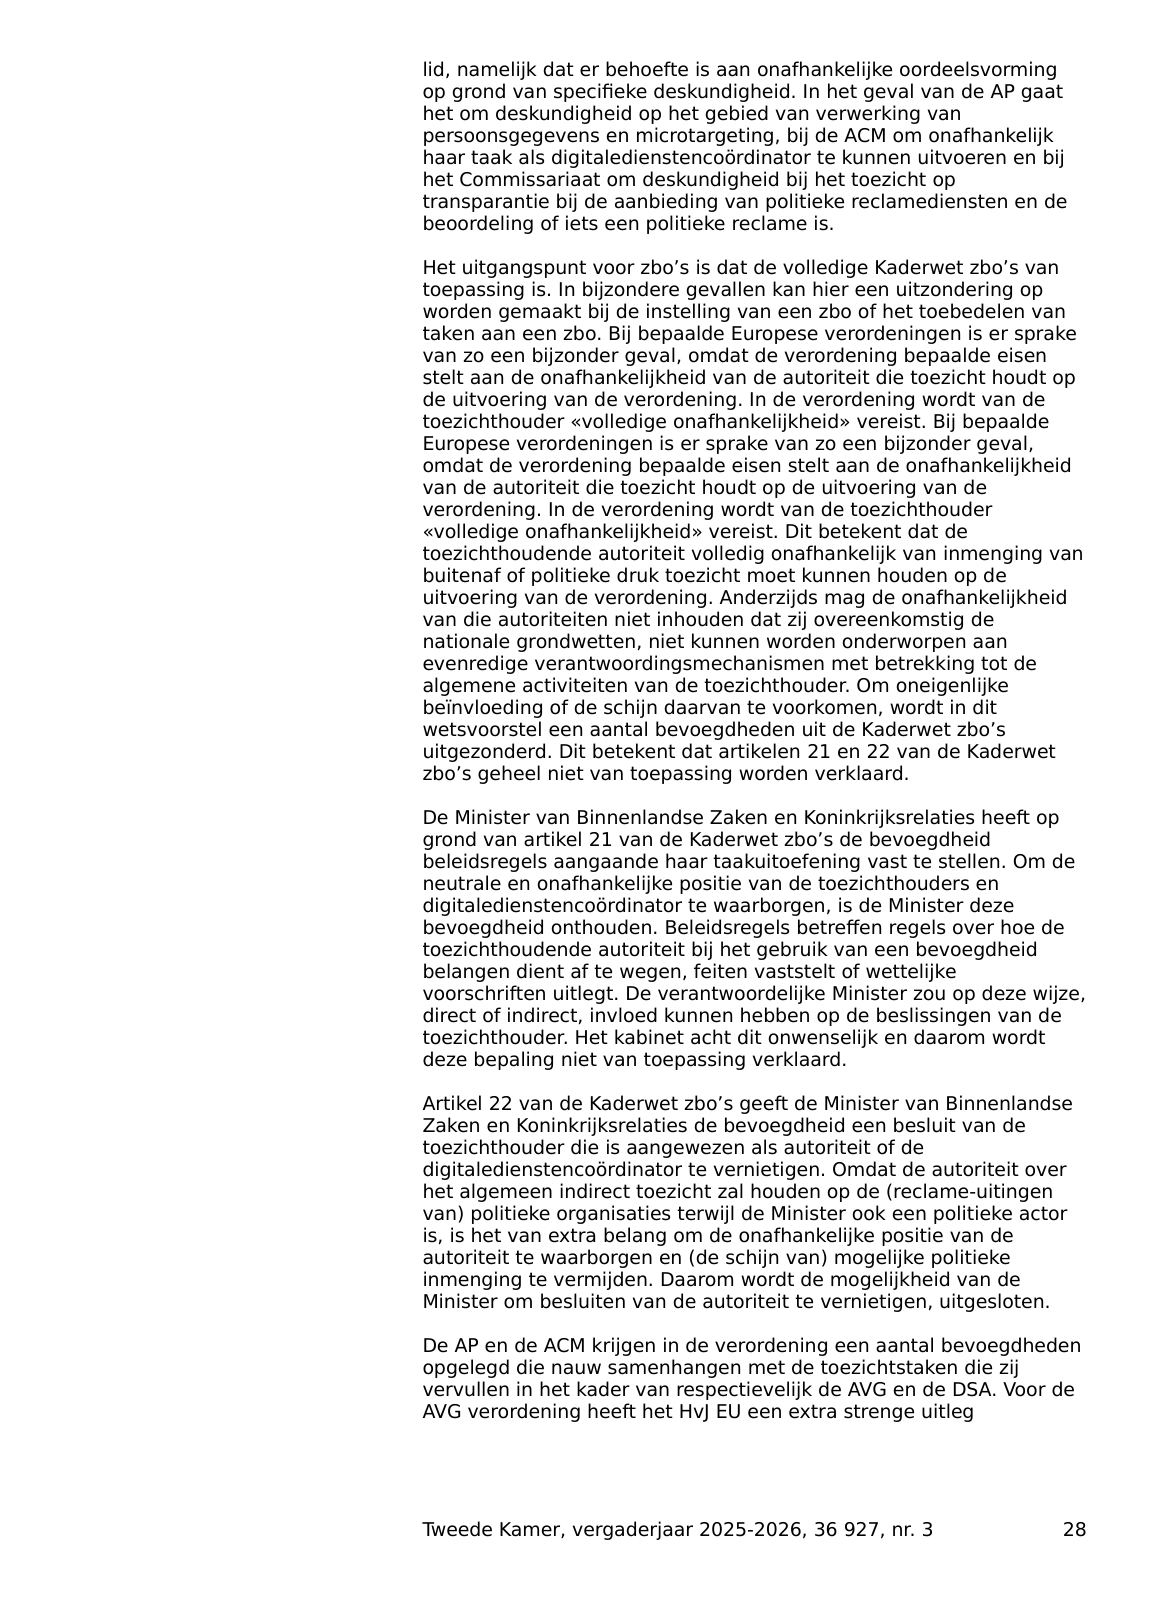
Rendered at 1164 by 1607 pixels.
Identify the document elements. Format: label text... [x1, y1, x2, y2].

text lid, namelijk dat er behoefte is aan onafhankelijke oordeelsvorming op grond van specifieke deskundigheid. In het geval van de AP gaat het om deskundigheid op het gebied van verwerking van persoonsgegevens en microtargeting, bij de ACM om onafhankelijk haar taak als digitaledienstencoördinator te kunnen uitvoeren en bij het Commissariaat om deskundigheid bij het toezicht op transparantie bij de aanbieding van politieke reclamediensten en de beoordeling of iets een politieke reclame is. [422, 59, 1087, 235]
text De Minister van Binnenlandse Zaken en Koninkrijksrelaties heeft op grond van artikel 21 van de Kaderwet zbo’s de bevoegdheid beleidsregels aangaande haar taakuitoefening vast te stellen. Om de neutrale en onafhankelijke positie van de toezichthouders en digitaledienstencoördinator te waarborgen, is de Minister deze bevoegdheid onthouden. Beleidsregels betreffen regels over hoe de toezichthoudende autoriteit bij het gebruik van een bevoegdheid belangen dient af te wegen, feiten vaststelt of wettelijke voorschriften uitlegt. De verantwoordelijke Minister zou op deze wijze, direct of indirect, invloed kunnen hebben op de beslissingen van de toezichthouder. Het kabinet acht dit onwenselijk en daarom wordt deze bepaling niet van toepassing verklaard. [422, 807, 1087, 1071]
text Artikel 22 van de Kaderwet zbo’s geeft de Minister van Binnenlandse Zaken en Koninkrijksrelaties de bevoegdheid een besluit van de toezichthouder die is aangewezen als autoriteit of de digitaledienstencoördinator te vernietigen. Omdat de autoriteit over het algemeen indirect toezicht zal houden op de (reclame-uitingen van) politieke organisaties terwijl de Minister ook een politieke actor is, is het van extra belang om de onafhankelijke positie van de autoriteit te waarborgen en (de schijn van) mogelijke politieke inmenging te vermijden. Daarom wordt de mogelijkheid van de Minister om besluiten van de autoriteit te vernietigen, uitgesloten. [422, 1093, 1087, 1312]
text De AP en de ACM krijgen in de verordening een aantal bevoegdheden opgelegd die nauw samenhangen met de toezichtstaken die zij vervullen in het kader van respectievelijk de AVG en de DSA. Voor de AVG verordening heeft het HvJ EU een extra strenge uitleg [422, 1335, 1087, 1423]
text Het uitgangspunt voor zbo’s is dat de volledige Kaderwet zbo’s van toepassing is. In bijzondere gevallen kan hier een uitzondering op worden gemaakt bij de instelling van een zbo of het toebedelen van taken aan een zbo. Bij bepaalde Europese verordeningen is er sprake van zo een bijzonder geval, omdat de verordening bepaalde eisen stelt aan de onafhankelijkheid van de autoriteit die toezicht houdt op de uitvoering van de verordening. In de verordening wordt van de toezichthouder «volledige onafhankelijkheid» vereist. Bij bepaalde Europese verordeningen is er sprake van zo een bijzonder geval, omdat de verordening bepaalde eisen stelt aan de onafhankelijkheid van de autoriteit die toezicht houdt op de uitvoering van de verordening. In de verordening wordt van de toezichthouder «volledige onafhankelijkheid» vereist. Dit betekent dat de toezichthoudende autoriteit volledig onafhankelijk van inmenging van buitenaf of politieke druk toezicht moet kunnen houden op de uitvoering van de verordening. Anderzijds mag de onafhankelijkheid van die autoriteiten niet inhouden dat zij overeenkomstig de nationale grondwetten, niet kunnen worden onderworpen aan evenredige verantwoordingsmechanismen met betrekking tot de algemene activiteiten van de toezichthouder. Om oneigenlijke beïnvloeding of de schijn daarvan te voorkomen, wordt in dit wetsvoorstel een aantal bevoegdheden uit de Kaderwet zbo’s uitgezonderd. Dit betekent dat artikelen 21 en 22 van de Kaderwet zbo’s geheel niet van toepassing worden verklaard. [422, 257, 1087, 784]
